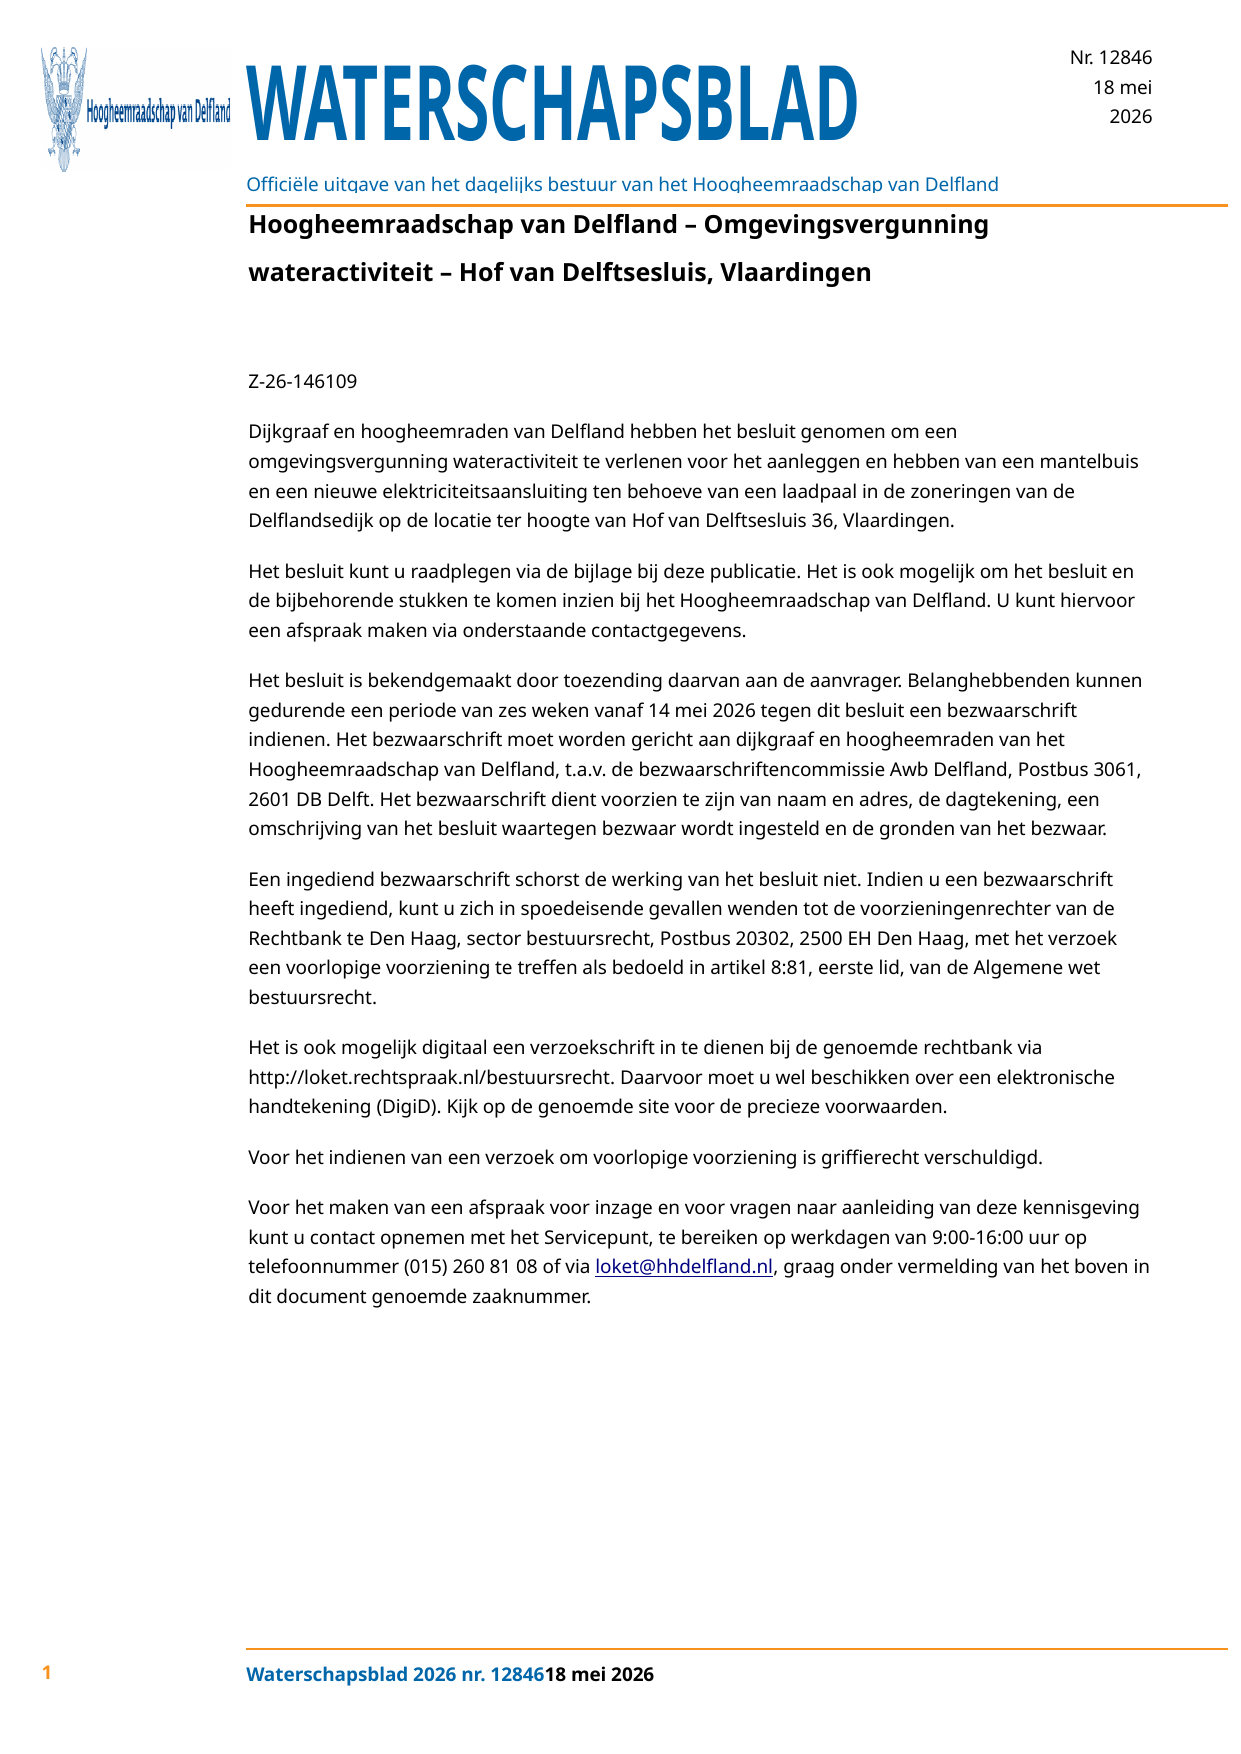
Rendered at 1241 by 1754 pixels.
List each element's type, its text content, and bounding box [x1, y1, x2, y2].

text Het is ook mogelijk digitaal een verzoekschrift in te dienen bij de genoemde rechtbank via http://loket.rechtspraak.nl/bestuursrecht. Daarvoor moet u wel beschikken over een elektronische handtekening (DigiD). Kijk op de genoemde site voor de precieze voorwaarden. [248, 1034, 1152, 1119]
picture [41, 47, 231, 172]
text Dijkgraaf en hoogheemraden van Delfland hebben het besluit genomen om een omgevingsvergunning wateractiviteit te verlenen voor het aanleggen en hebben van een mantelbuis en een nieuwe elektriciteitsaansluiting ten behoeve van een laadpaal in de zoneringen van de Delflandsedijk op de locatie ter hoogte van Hof van Delftsesluis 36, Vlaardingen. [248, 419, 1152, 533]
text Het besluit kunt u raadplegen via de bijlage bij deze publicatie. Het is ook mogelijk om het besluit en de bijbehorende stukken te komen inzien bij het Hoogheemraadschap van Delfland. U kunt hiervoor een afspraak maken via onderstaande contactgegevens. [248, 558, 1152, 643]
text Voor het indienen van een verzoek om voorlopige voorziening is griffierecht verschuldigd. [248, 1144, 1152, 1170]
text Een ingediend bezwaarschrift schorst de werking van het besluit niet. Indien u een bezwaarschrift heeft ingediend, kunt u zich in spoedeisende gevallen wenden tot de voorzieningenrechter van de Rechtbank te Den Haag, sector bestuursrecht, Postbus 20302, 2500 EH Den Haag, met het verzoek een voorlopige voorziening te treffen als bedoeld in artikel 8:81, eerste lid, van de Algemene wet bestuursrecht. [248, 866, 1152, 1010]
text Het besluit is bekendgemaakt door toezending daarvan aan de aanvrager. Belanghebbenden kunnen gedurende een periode van zes weken vanaf 14 mei 2026 tegen dit besluit een bezwaarschrift indienen. Het bezwaarschrift moet worden gericht aan dijkgraaf en hoogheemraden van het Hoogheemraadschap van Delfland, t.a.v. de bezwaarschriftencommissie Awb Delfland, Postbus 3061, 2601 DB Delft. Het bezwaarschrift dient voorzien te zijn van naam en adres, de dagtekening, een omschrijving van het besluit waartegen bezwaar wordt ingesteld en de gronden van het bezwaar. [248, 667, 1152, 841]
text Voor het maken van een afspraak voor inzage en voor vragen naar aanleiding van deze kennisgeving kunt u contact opnemen met het Servicepunt, te bereiken op werkdagen van 9:00-16:00 uur op telefoonnummer (015) 260 81 08 of via loket@hhdelfland.nl, graag onder vermelding van het boven in dit document genoemde zaaknummer. [248, 1194, 1152, 1309]
text Hoogheemraadschap van Delfland – Omgevingsvergunning wateractiviteit – Hof van Delftsesluis, Vlaardingen [248, 207, 1152, 288]
text Z-26-146109 [248, 368, 1152, 394]
